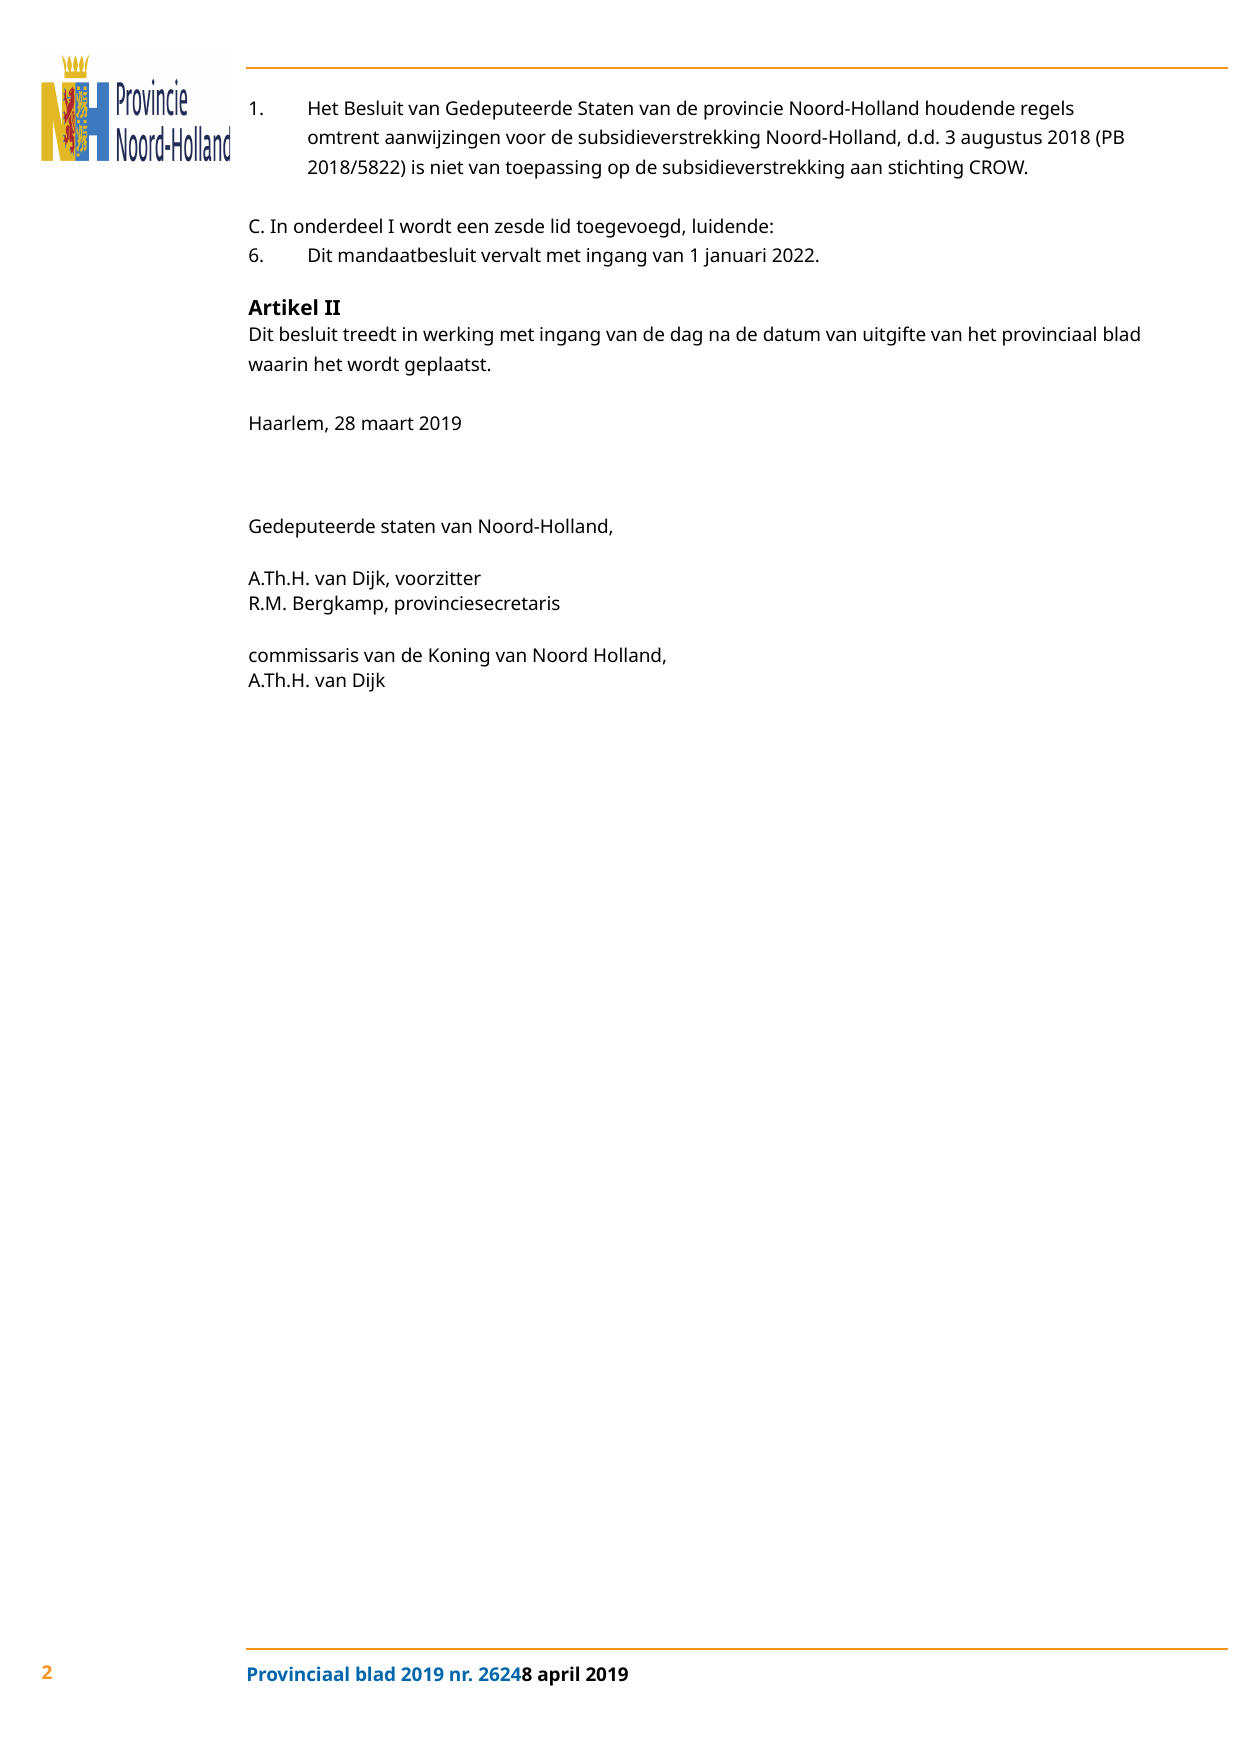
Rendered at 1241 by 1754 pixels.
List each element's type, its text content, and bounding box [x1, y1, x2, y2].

text A.Th.H. van Dijk, voorzitter [248, 565, 1152, 590]
text Dit besluit treedt in werking met ingang van de dag na de datum van uitgifte van het provinciaal blad waarin het wordt geplaatst. [248, 322, 1152, 377]
text A.Th.H. van Dijk [248, 668, 1152, 693]
text R.M. Bergkamp, provinciesecretaris [248, 590, 1152, 616]
text commissaris van de Koning van Noord Holland, [248, 642, 1152, 668]
picture [41, 47, 231, 172]
list Dit mandaatbesluit vervalt met ingang van 1 januari 2022. [248, 243, 1152, 268]
list Het Besluit van Gedeputeerde Staten van de provincie Noord-Holland houdende regels omtrent aanwijzingen voor de subsidieverstrekking Noord-Holland, d.d. 3 augustus 2018 (PB 2018/5822) is niet van toepassing op de subsidieverstrekking aan stichting CROW. [248, 95, 1152, 180]
text Haarlem, 28 maart 2019 [248, 410, 1152, 436]
text Gedeputeerde staten van Noord-Holland, [248, 513, 1152, 539]
text C. In onderdeel I wordt een zesde lid toegevoegd, luidende: [248, 213, 1152, 239]
text Artikel II [248, 293, 1152, 322]
